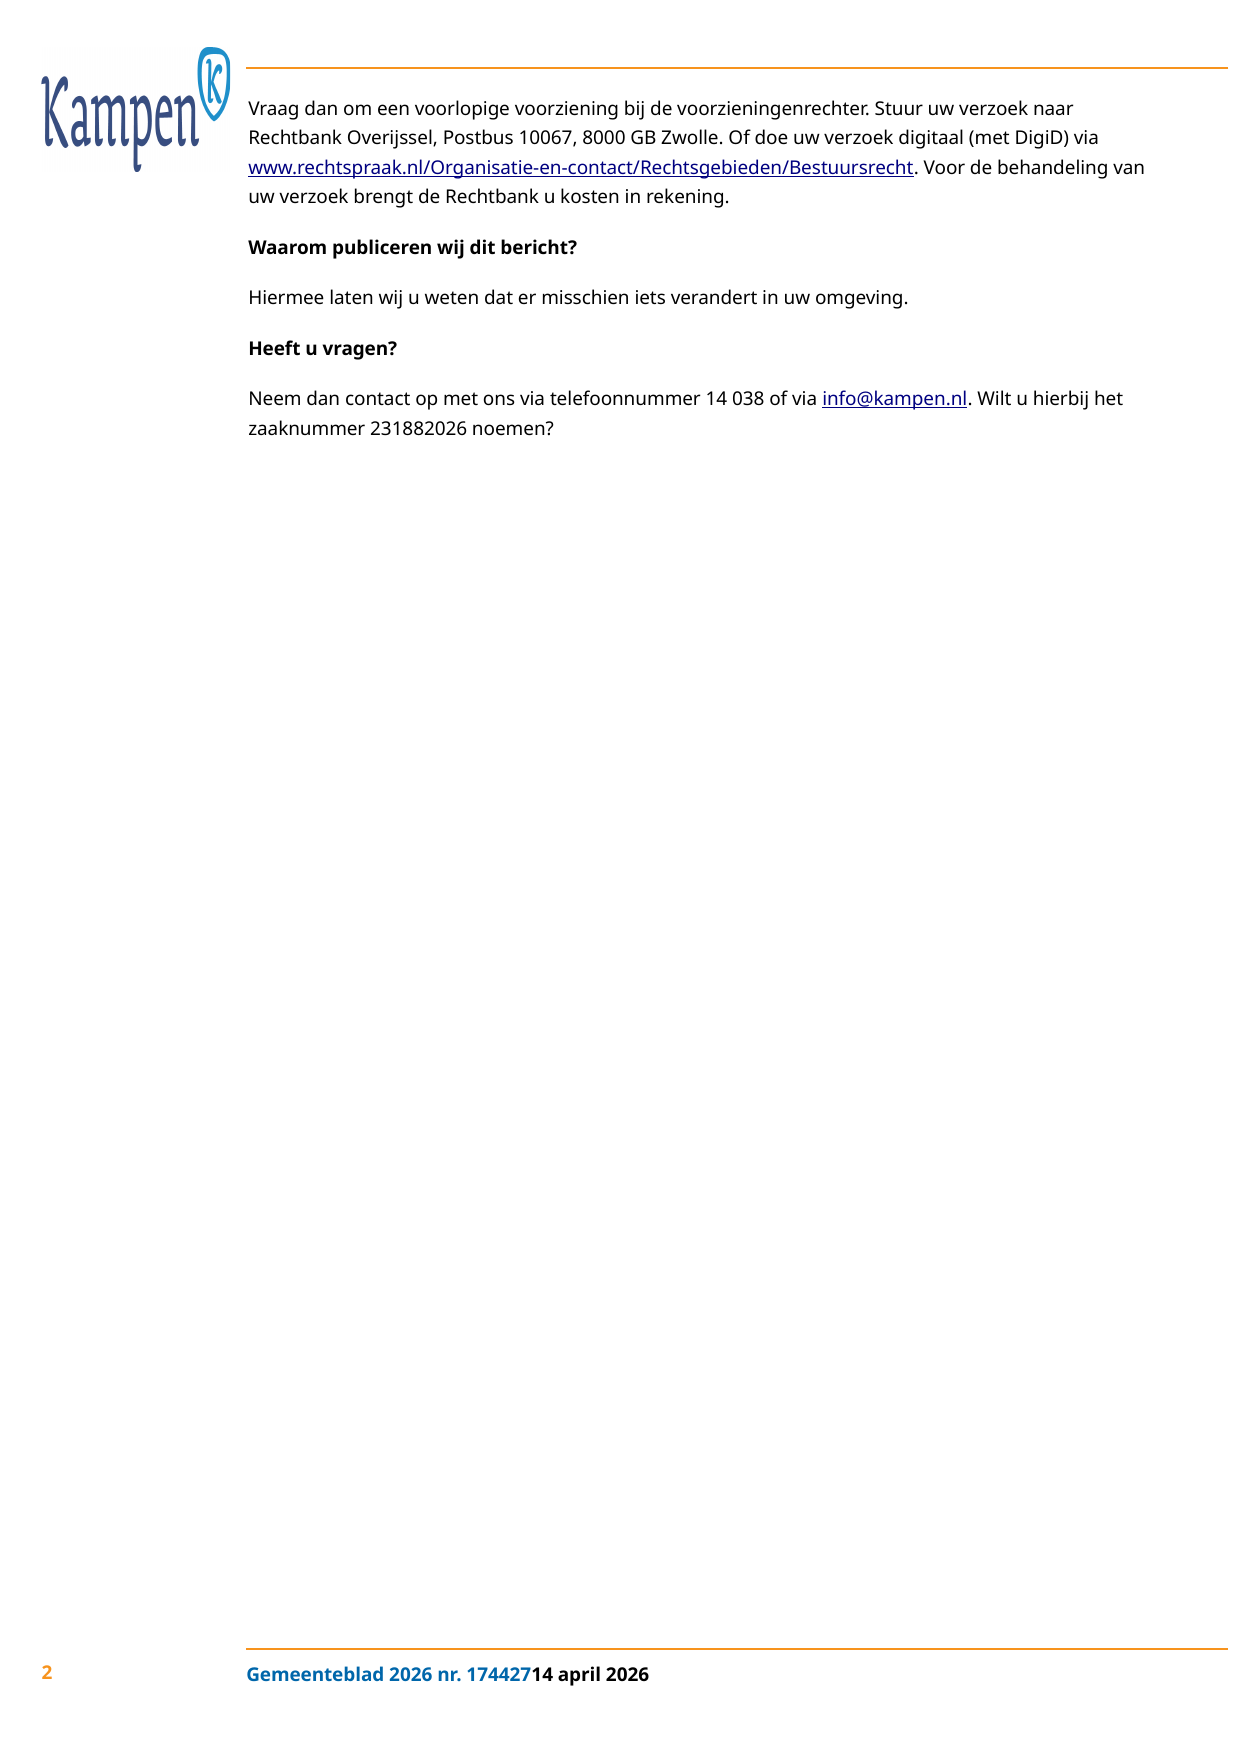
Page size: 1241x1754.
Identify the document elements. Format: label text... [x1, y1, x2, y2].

text Heeft u vragen? [248, 335, 1152, 361]
text Waarom publiceren wij dit bericht? [248, 234, 1152, 260]
picture [41, 47, 231, 172]
text Vraag dan om een voorlopige voorziening bij de voorzieningenrechter. Stuur uw verzoek naar Rechtbank Overijssel, Postbus 10067, 8000 GB Zwolle. Of doe uw verzoek digitaal (met DigiD) via www.rechtspraak.nl/Organisatie-en-contact/Rechtsgebieden/Bestuursrecht. Voor de behandeling van uw verzoek brengt de Rechtbank u kosten in rekening. [248, 95, 1152, 209]
text Neem dan contact op met ons via telefoonnummer 14 038 of via info@kampen.nl. Wilt u hierbij het zaaknummer 231882026 noemen? [248, 385, 1152, 441]
text Hiermee laten wij u weten dat er misschien iets verandert in uw omgeving. [248, 284, 1152, 310]
